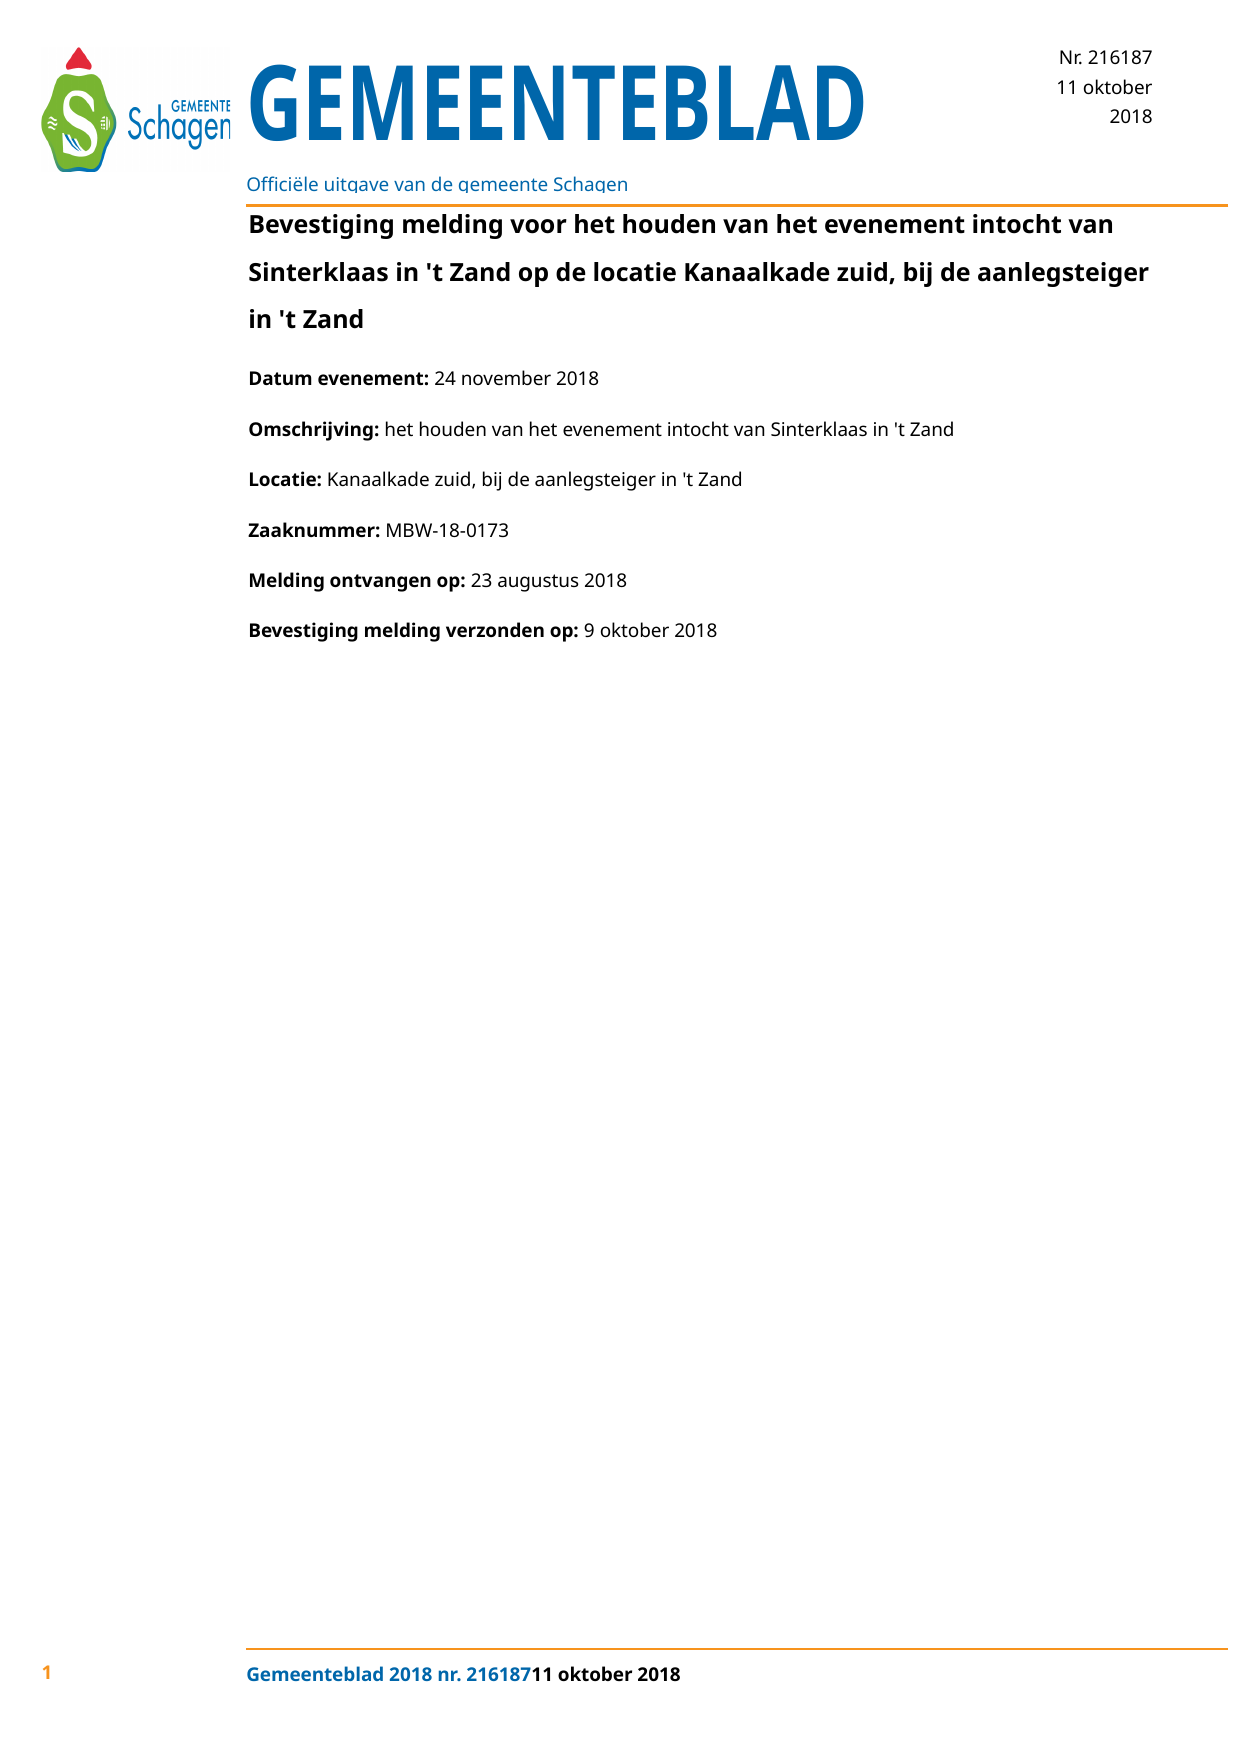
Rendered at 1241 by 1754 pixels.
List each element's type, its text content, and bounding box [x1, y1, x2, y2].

text Datum evenement: 24 november 2018 [248, 366, 1152, 391]
text Zaaknummer: MBW-18-0173 [248, 517, 1152, 542]
text Melding ontvangen op: 23 augustus 2018 [248, 567, 1152, 593]
text Bevestiging melding voor het houden van het evenement intocht van Sinterklaas in 't Zand op de locatie Kanaalkade zuid, bij de aanlegsteiger in 't Zand [248, 207, 1152, 336]
text Bevestiging melding verzonden op: 9 oktober 2018 [248, 618, 1152, 643]
picture [41, 47, 231, 172]
text Omschrijving: het houden van het evenement intocht van Sinterklaas in 't Zand [248, 416, 1152, 442]
text Locatie: Kanaalkade zuid, bij de aanlegsteiger in 't Zand [248, 466, 1152, 492]
